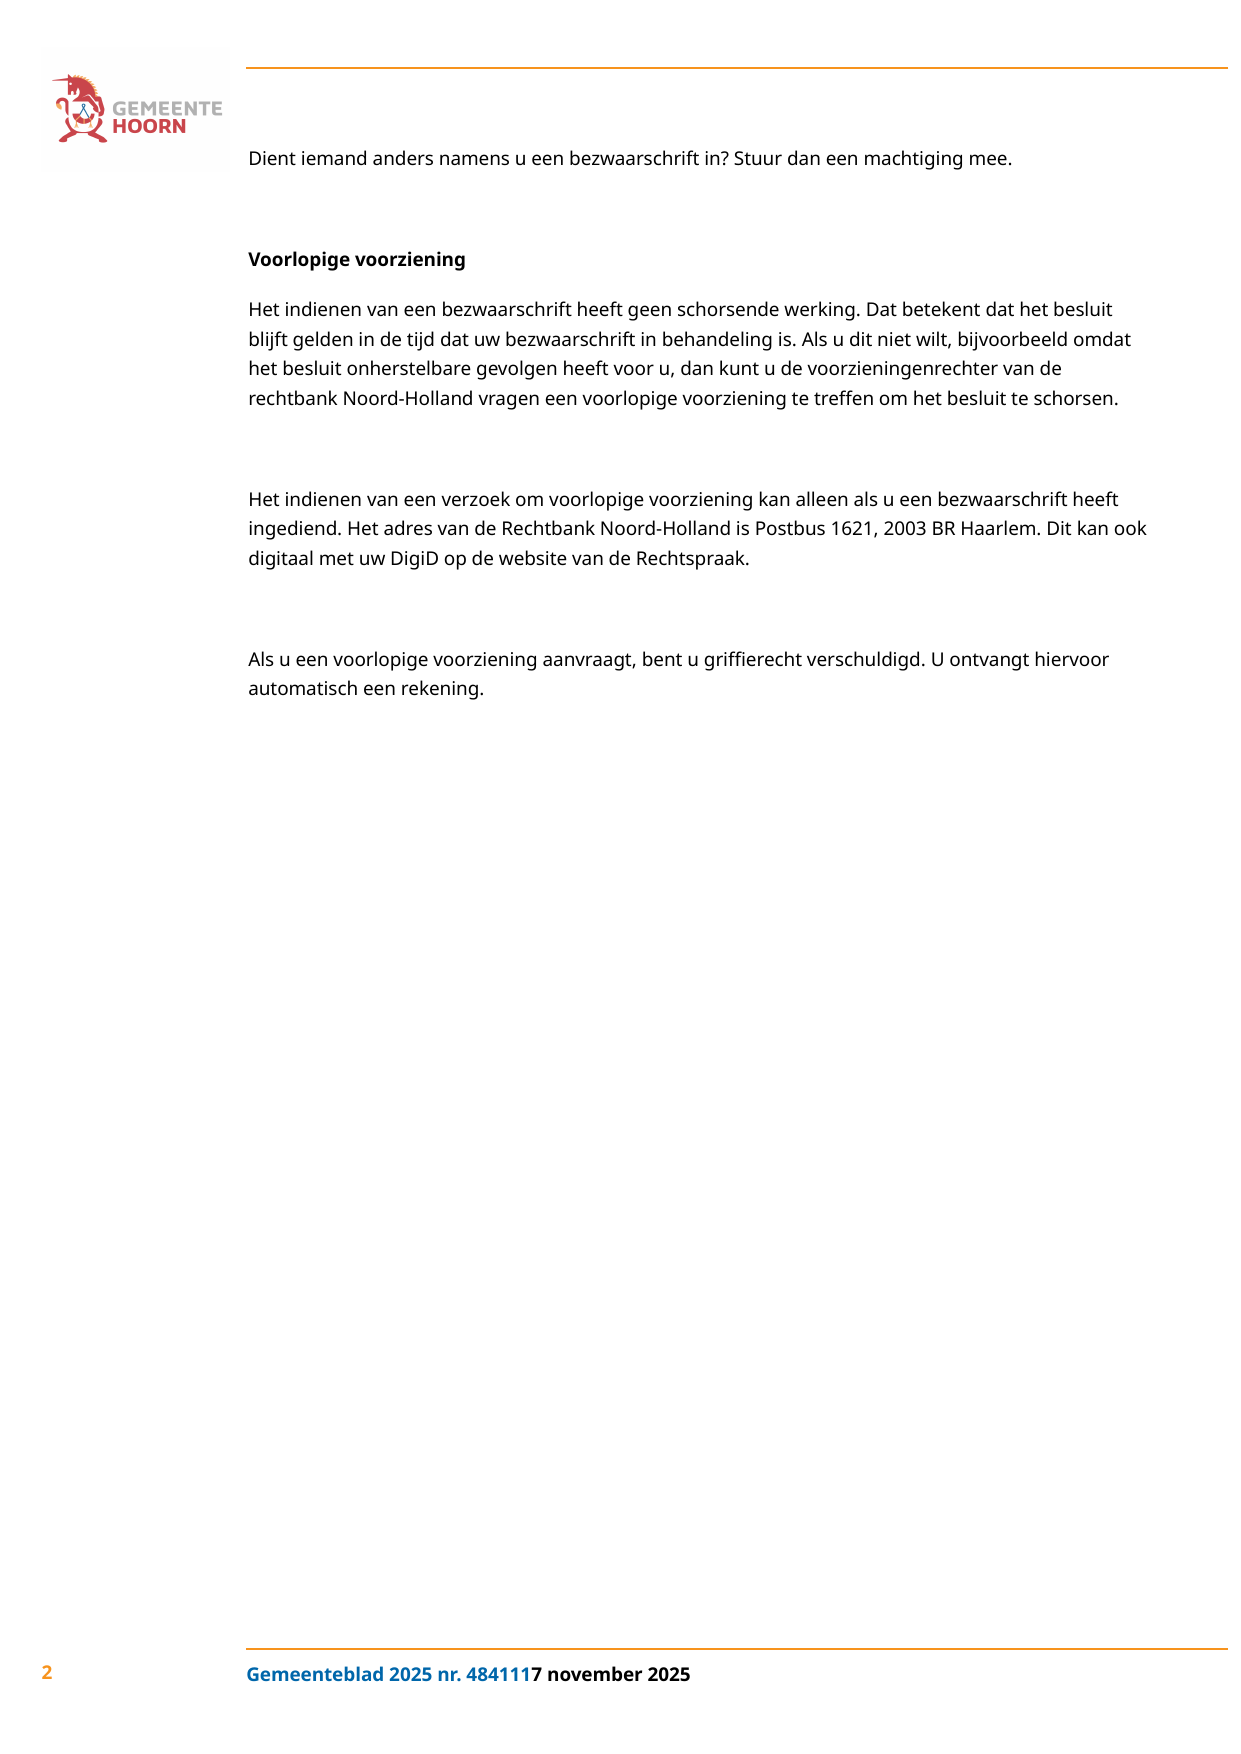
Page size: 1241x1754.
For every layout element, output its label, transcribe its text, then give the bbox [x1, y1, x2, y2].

text Als u een voorlopige voorziening aanvraagt, bent u griffierecht verschuldigd. U ontvangt hiervoor automatisch een rekening. [248, 646, 1152, 701]
text Voorlopige voorziening [248, 246, 1152, 272]
picture [41, 47, 231, 172]
text Het indienen van een verzoek om voorlopige voorziening kan alleen als u een bezwaarschrift heeft ingediend. Het adres van de Rechtbank Noord-Holland is Postbus 1621, 2003 BR Haarlem. Dit kan ook digitaal met uw DigiD op de website van de Rechtspraak. [248, 486, 1152, 571]
text Het indienen van een bezwaarschrift heeft geen schorsende werking. Dat betekent dat het besluit blijft gelden in de tijd dat uw bezwaarschrift in behandeling is. Als u dit niet wilt, bijvoorbeeld omdat het besluit onherstelbare gevolgen heeft voor u, dan kunt u de voorzieningenrechter van de rechtbank Noord-Holland vragen een voorlopige voorziening te treffen om het besluit te schorsen. [248, 296, 1152, 411]
text Dient iemand anders namens u een bezwaarschrift in? Stuur dan een machtiging mee. [248, 145, 1152, 171]
